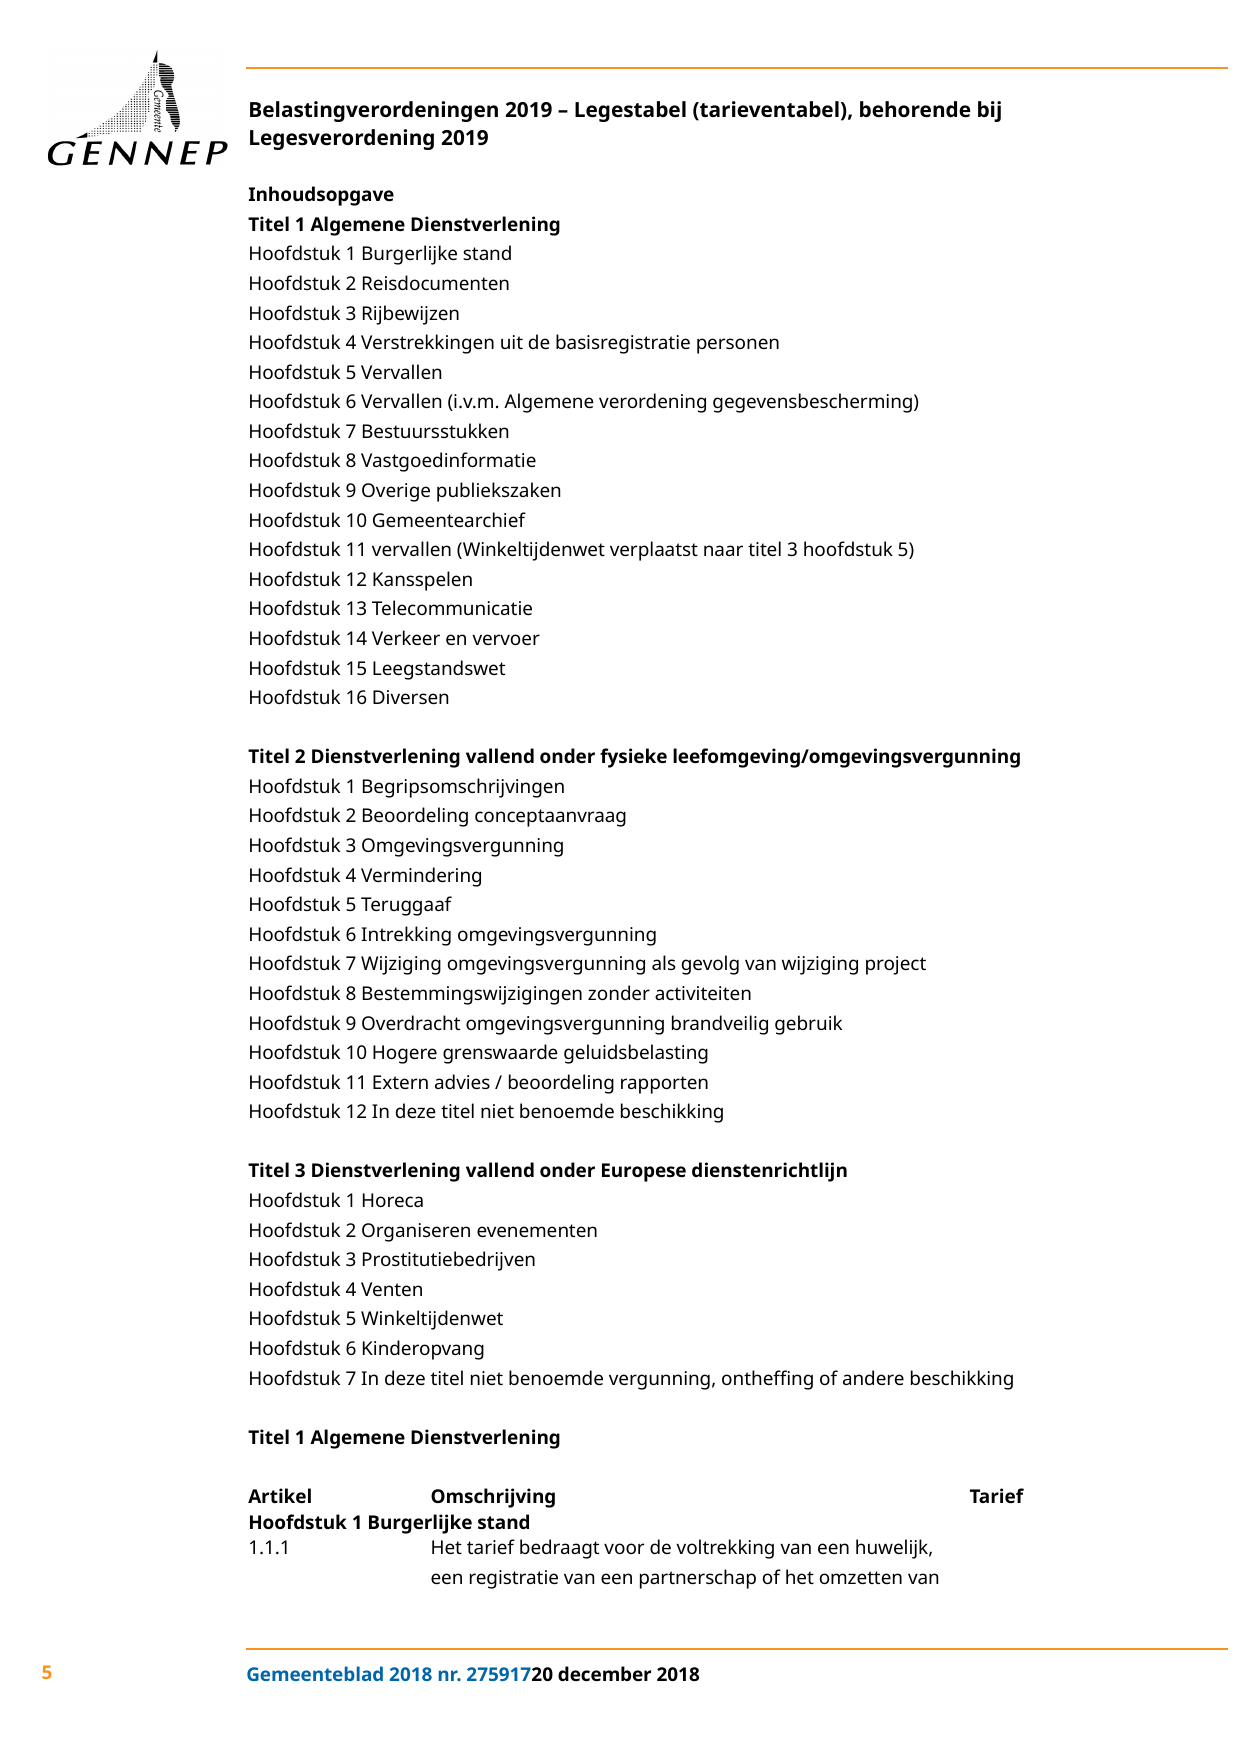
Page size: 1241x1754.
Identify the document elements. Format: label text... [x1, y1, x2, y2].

text Hoofdstuk 2 Organiseren evenementen [248, 1217, 1152, 1242]
table_header Artikel [248, 1483, 430, 1509]
text Hoofdstuk 12 Kansspelen [248, 566, 1152, 592]
text Hoofdstuk 4 Venten [248, 1276, 1152, 1302]
text Hoofdstuk 3 Omgevingsvergunning [248, 832, 1152, 858]
text Hoofdstuk 6 Kinderopvang [248, 1335, 1152, 1361]
text Hoofdstuk 2 Reisdocumenten [248, 270, 1152, 296]
text Hoofdstuk 8 Vastgoedinformatie [248, 448, 1152, 473]
text Hoofdstuk 1 Burgerlijke stand [248, 241, 1152, 266]
text Hoofdstuk 7 In deze titel niet benoemde vergunning, ontheffing of andere beschikking [248, 1365, 1152, 1390]
text Hoofdstuk 5 Teruggaaf [248, 891, 1152, 917]
picture [41, 47, 231, 172]
text Hoofdstuk 4 Vermindering [248, 862, 1152, 887]
text Hoofdstuk 16 Diversen [248, 684, 1152, 710]
text Hoofdstuk 11 Extern advies / beoordeling rapporten [248, 1069, 1152, 1094]
text Hoofdstuk 8 Bestemmingswijzigingen zonder activiteiten [248, 980, 1152, 1006]
table_header Omschrijving [430, 1483, 969, 1509]
text Hoofdstuk 1 Horeca [248, 1187, 1152, 1213]
text Hoofdstuk 2 Beoordeling conceptaanvraag [248, 803, 1152, 828]
text Belastingverordeningen 2019 – Legestabel (tarieventabel), behorende bij Legesverordening 2019 [248, 95, 1152, 152]
text Hoofdstuk 9 Overdracht omgevingsvergunning brandveilig gebruik [248, 1010, 1152, 1035]
text Titel 3 Dienstverlening vallend onder Europese dienstenrichtlijn [248, 1158, 1152, 1183]
text Hoofdstuk 14 Verkeer en vervoer [248, 625, 1152, 651]
text Hoofdstuk 9 Overige publiekszaken [248, 477, 1152, 503]
table_cell Het tarief bedraagt voor de voltrekking van een huwelijk, een registratie van een partnerschap of het omzetten van [430, 1535, 969, 1590]
text Hoofdstuk 5 Winkeltijdenwet [248, 1306, 1152, 1331]
text Hoofdstuk 10 Hogere grenswaarde geluidsbelasting [248, 1039, 1152, 1065]
table_cell Hoofdstuk 1 Burgerlijke stand [248, 1509, 1152, 1534]
text Hoofdstuk 6 Intrekking omgevingsvergunning [248, 921, 1152, 947]
table_cell 1.1.1 [248, 1535, 430, 1590]
text Titel 1 Algemene Dienstverlening [248, 211, 1152, 237]
text Hoofdstuk 10 Gemeentearchief [248, 507, 1152, 532]
text Hoofdstuk 12 In deze titel niet benoemde beschikking [248, 1098, 1152, 1124]
text Hoofdstuk 5 Vervallen [248, 359, 1152, 384]
text Titel 2 Dienstverlening vallend onder fysieke leefomgeving/omgevingsvergunning [248, 743, 1152, 769]
text Hoofdstuk 3 Rijbewijzen [248, 300, 1152, 325]
text Hoofdstuk 11 vervallen (Winkeltijdenwet verplaatst naar titel 3 hoofdstuk 5) [248, 536, 1152, 562]
text Hoofdstuk 4 Verstrekkingen uit de basisregistratie personen [248, 329, 1152, 355]
text Hoofdstuk 15 Leegstandswet [248, 655, 1152, 680]
text Hoofdstuk 13 Telecommunicatie [248, 596, 1152, 621]
text Hoofdstuk 7 Wijziging omgevingsvergunning als gevolg van wijziging project [248, 951, 1152, 976]
text Hoofdstuk 3 Prostitutiebedrijven [248, 1246, 1152, 1272]
text Hoofdstuk 1 Begripsomschrijvingen [248, 773, 1152, 799]
text Hoofdstuk 7 Bestuursstukken [248, 418, 1152, 444]
text Hoofdstuk 6 Vervallen (i.v.m. Algemene verordening gegevensbescherming) [248, 388, 1152, 414]
table_cell [969, 1535, 1152, 1590]
text Inhoudsopgave [248, 181, 1152, 207]
table_header Tarief [969, 1483, 1152, 1509]
text Titel 1 Algemene Dienstverlening [248, 1424, 1152, 1449]
